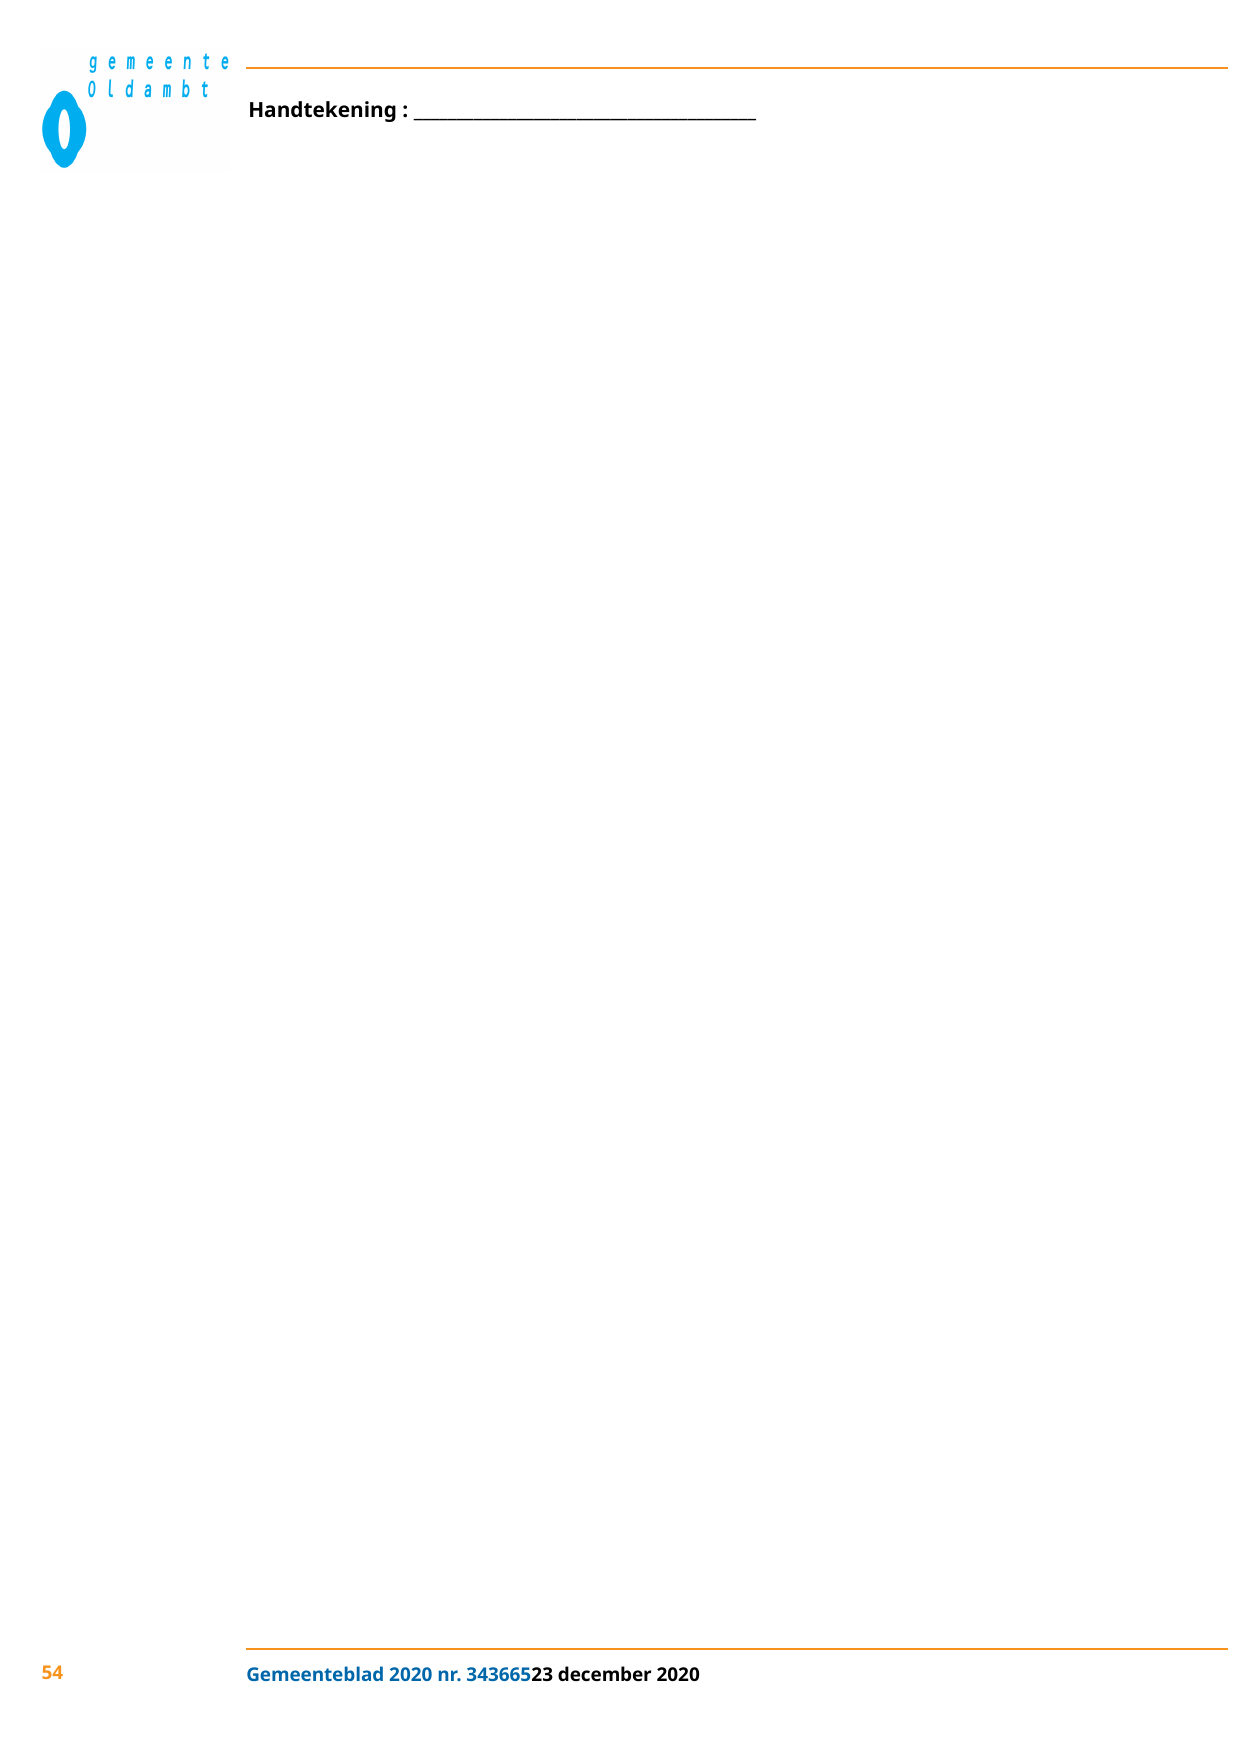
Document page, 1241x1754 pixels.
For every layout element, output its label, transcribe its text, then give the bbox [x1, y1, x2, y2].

picture [41, 47, 231, 172]
text Handtekening : ________________________________________ [248, 95, 1152, 123]
